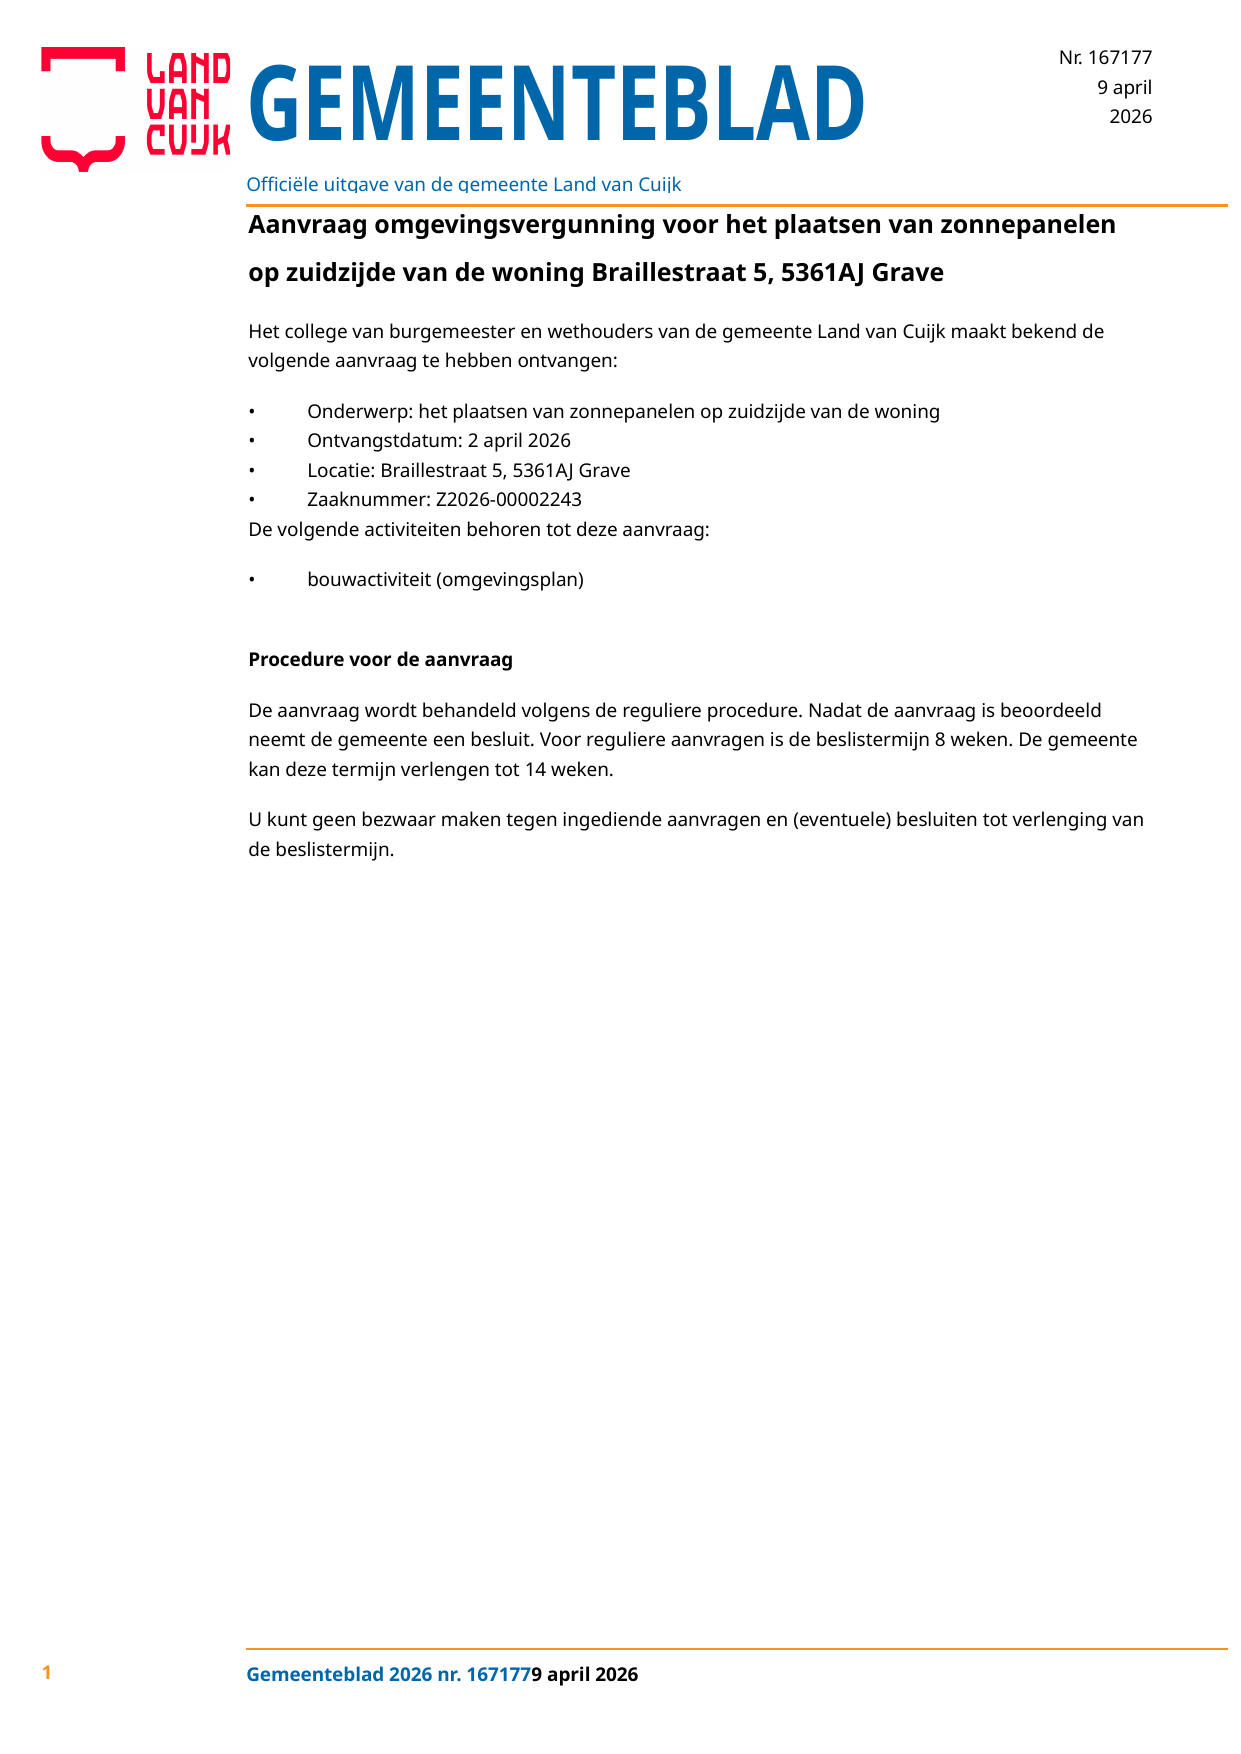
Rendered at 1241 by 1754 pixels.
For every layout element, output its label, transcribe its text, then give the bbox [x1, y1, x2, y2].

text Procedure voor de aanvraag [248, 647, 1152, 672]
list Zaaknummer: Z2026-00002243 [248, 487, 1152, 512]
text Het college van burgemeester en wethouders van de gemeente Land van Cuijk maakt bekend de volgende aanvraag te hebben ontvangen: [248, 318, 1152, 373]
list bouwactiviteit (omgevingsplan) [248, 567, 1152, 592]
list Locatie: Braillestraat 5, 5361AJ Grave [248, 457, 1152, 483]
text De volgende activiteiten behoren tot deze aanvraag: [248, 516, 1152, 542]
text De aanvraag wordt behandeld volgens de reguliere procedure. Nadat de aanvraag is beoordeeld neemt de gemeente een besluit. Voor reguliere aanvragen is de beslistermijn 8 weken. De gemeente kan deze termijn verlengen tot 14 weken. [248, 697, 1152, 782]
picture [41, 47, 231, 172]
list Onderwerp: het plaatsen van zonnepanelen op zuidzijde van de woning [248, 398, 1152, 424]
text U kunt geen bezwaar maken tegen ingediende aanvragen en (eventuele) besluiten tot verlenging van de beslistermijn. [248, 807, 1152, 862]
text Aanvraag omgevingsvergunning voor het plaatsen van zonnepanelen op zuidzijde van de woning Braillestraat 5, 5361AJ Grave [248, 207, 1152, 288]
list Ontvangstdatum: 2 april 2026 [248, 427, 1152, 453]
